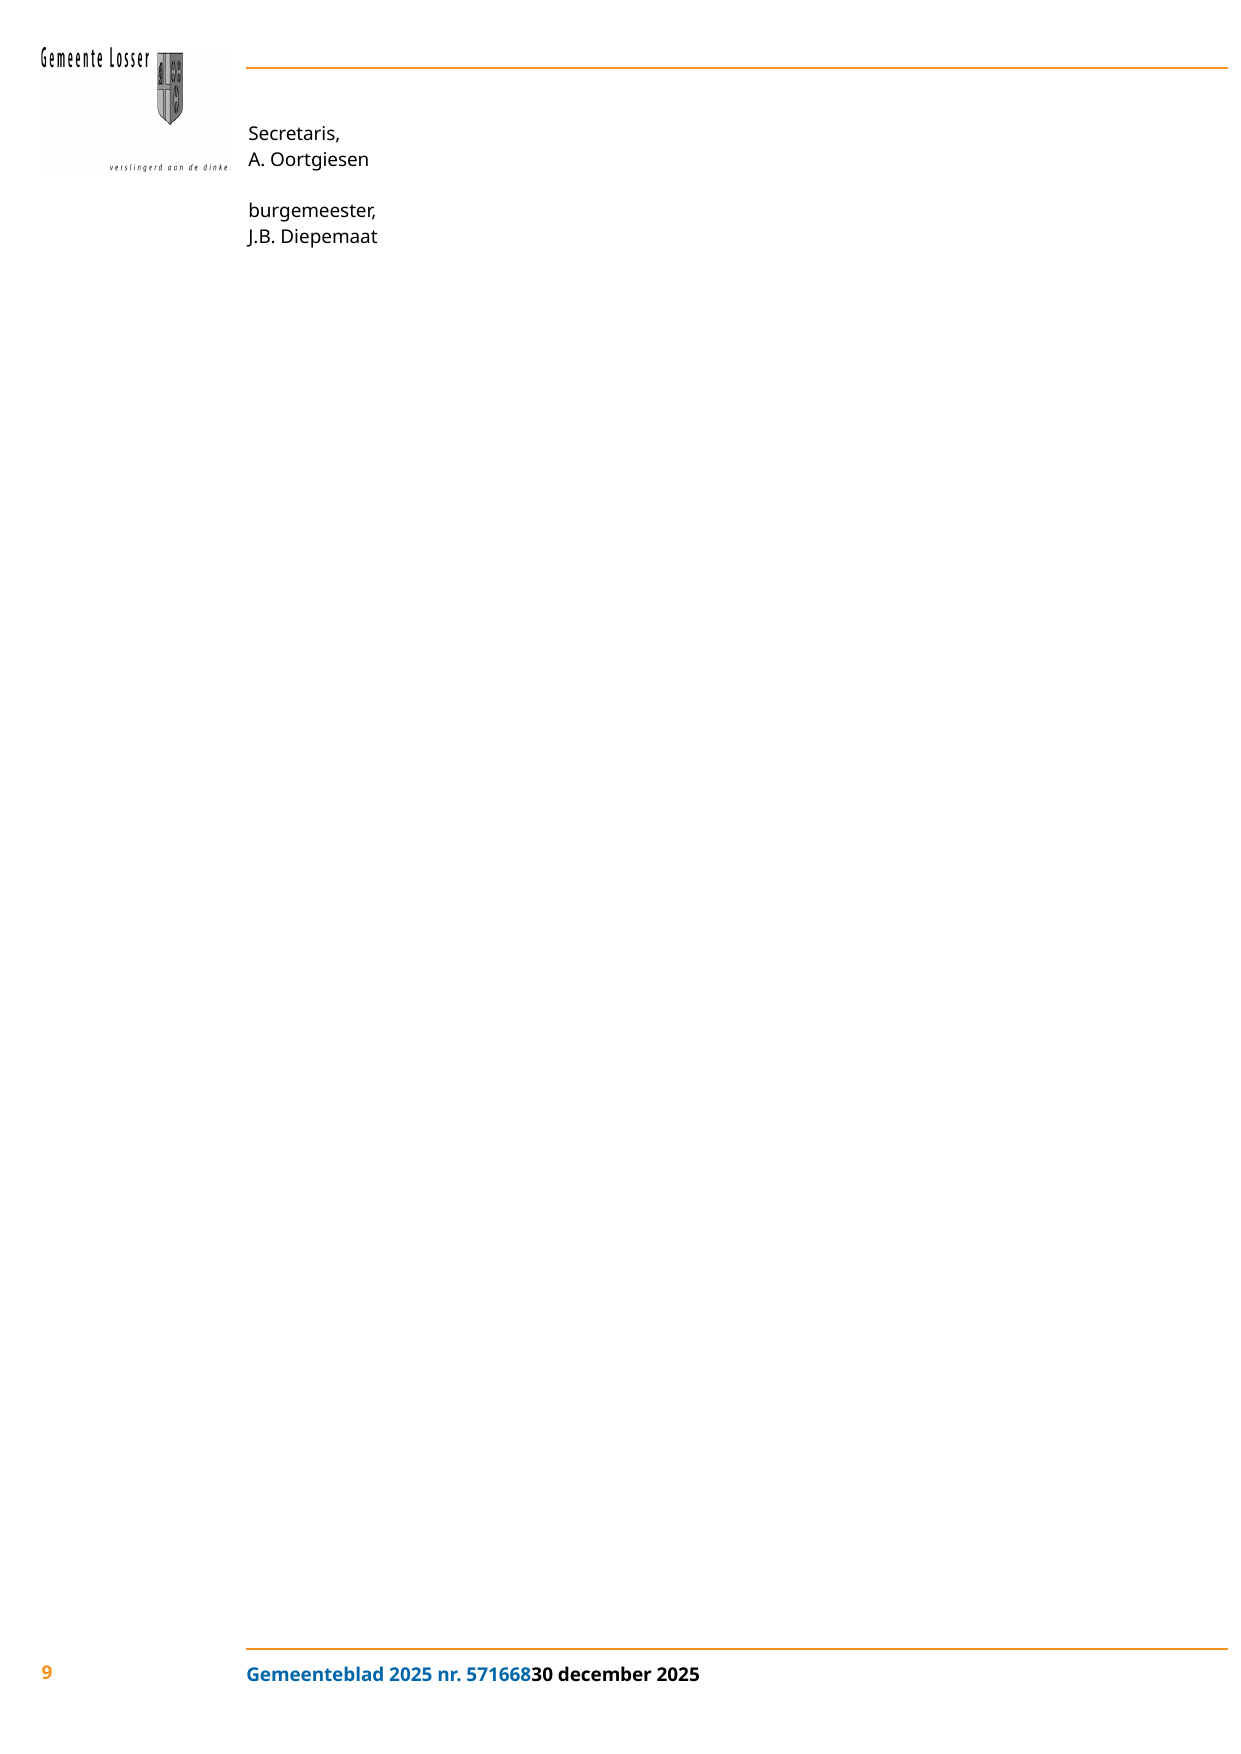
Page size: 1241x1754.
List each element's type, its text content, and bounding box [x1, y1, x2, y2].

text Secretaris, [248, 121, 1152, 146]
text J.B. Diepemaat [248, 223, 1152, 249]
picture [41, 47, 231, 172]
text A. Oortgiesen [248, 146, 1152, 172]
text burgemeester, [248, 198, 1152, 223]
